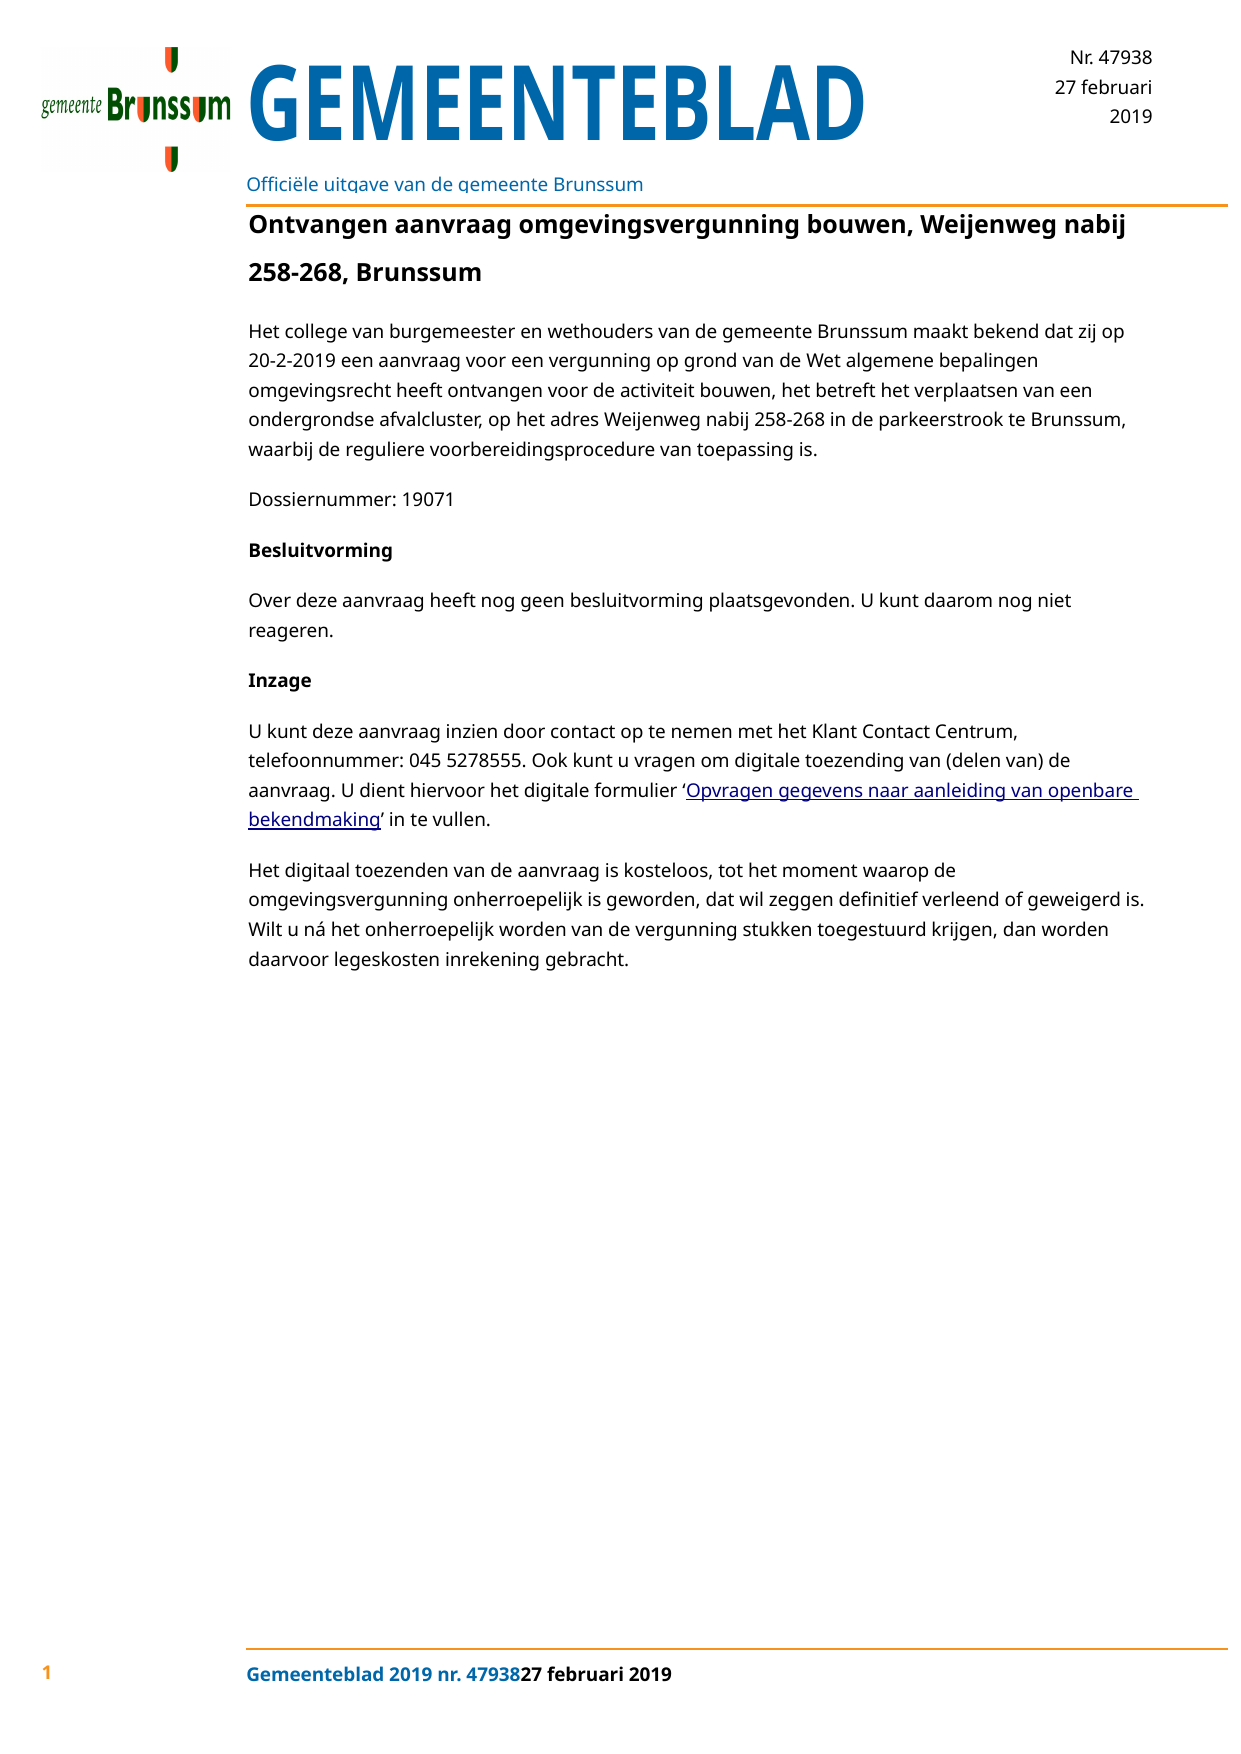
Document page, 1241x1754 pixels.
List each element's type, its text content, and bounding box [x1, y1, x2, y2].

text Dossiernummer: 19071 [248, 487, 1152, 512]
picture [41, 47, 231, 172]
text Besluitvorming [248, 537, 1152, 563]
text Het college van burgemeester en wethouders van de gemeente Brunssum maakt bekend dat zij op 20-2-2019 een aanvraag voor een vergunning op grond van de Wet algemene bepalingen omgevingsrecht heeft ontvangen voor de activiteit bouwen, het betreft het verplaatsen van een ondergrondse afvalcluster, op het adres Weijenweg nabij 258-268 in de parkeerstrook te Brunssum, waarbij de reguliere voorbereidingsprocedure van toepassing is. [248, 318, 1152, 462]
text Ontvangen aanvraag omgevingsvergunning bouwen, Weijenweg nabij 258-268, Brunssum [248, 207, 1152, 288]
text Het digitaal toezenden van de aanvraag is kosteloos, tot het moment waarop de omgevingsvergunning onherroepelijk is geworden, dat wil zeggen definitief verleend of geweigerd is. Wilt u ná het onherroepelijk worden van de vergunning stukken toegestuurd krijgen, dan worden daarvoor legeskosten inrekening gebracht. [248, 857, 1152, 972]
text Inzage [248, 667, 1152, 693]
text Over deze aanvraag heeft nog geen besluitvorming plaatsgevonden. U kunt daarom nog niet reageren. [248, 587, 1152, 643]
text U kunt deze aanvraag inzien door contact op te nemen met het Klant Contact Centrum, telefoonnummer: 045 5278555. Ook kunt u vragen om digitale toezending van (delen van) de aanvraag. U dient hiervoor het digitale formulier ‘Opvragen gegevens naar aanleiding van openbare bekendmaking’ in te vullen. [248, 718, 1152, 832]
